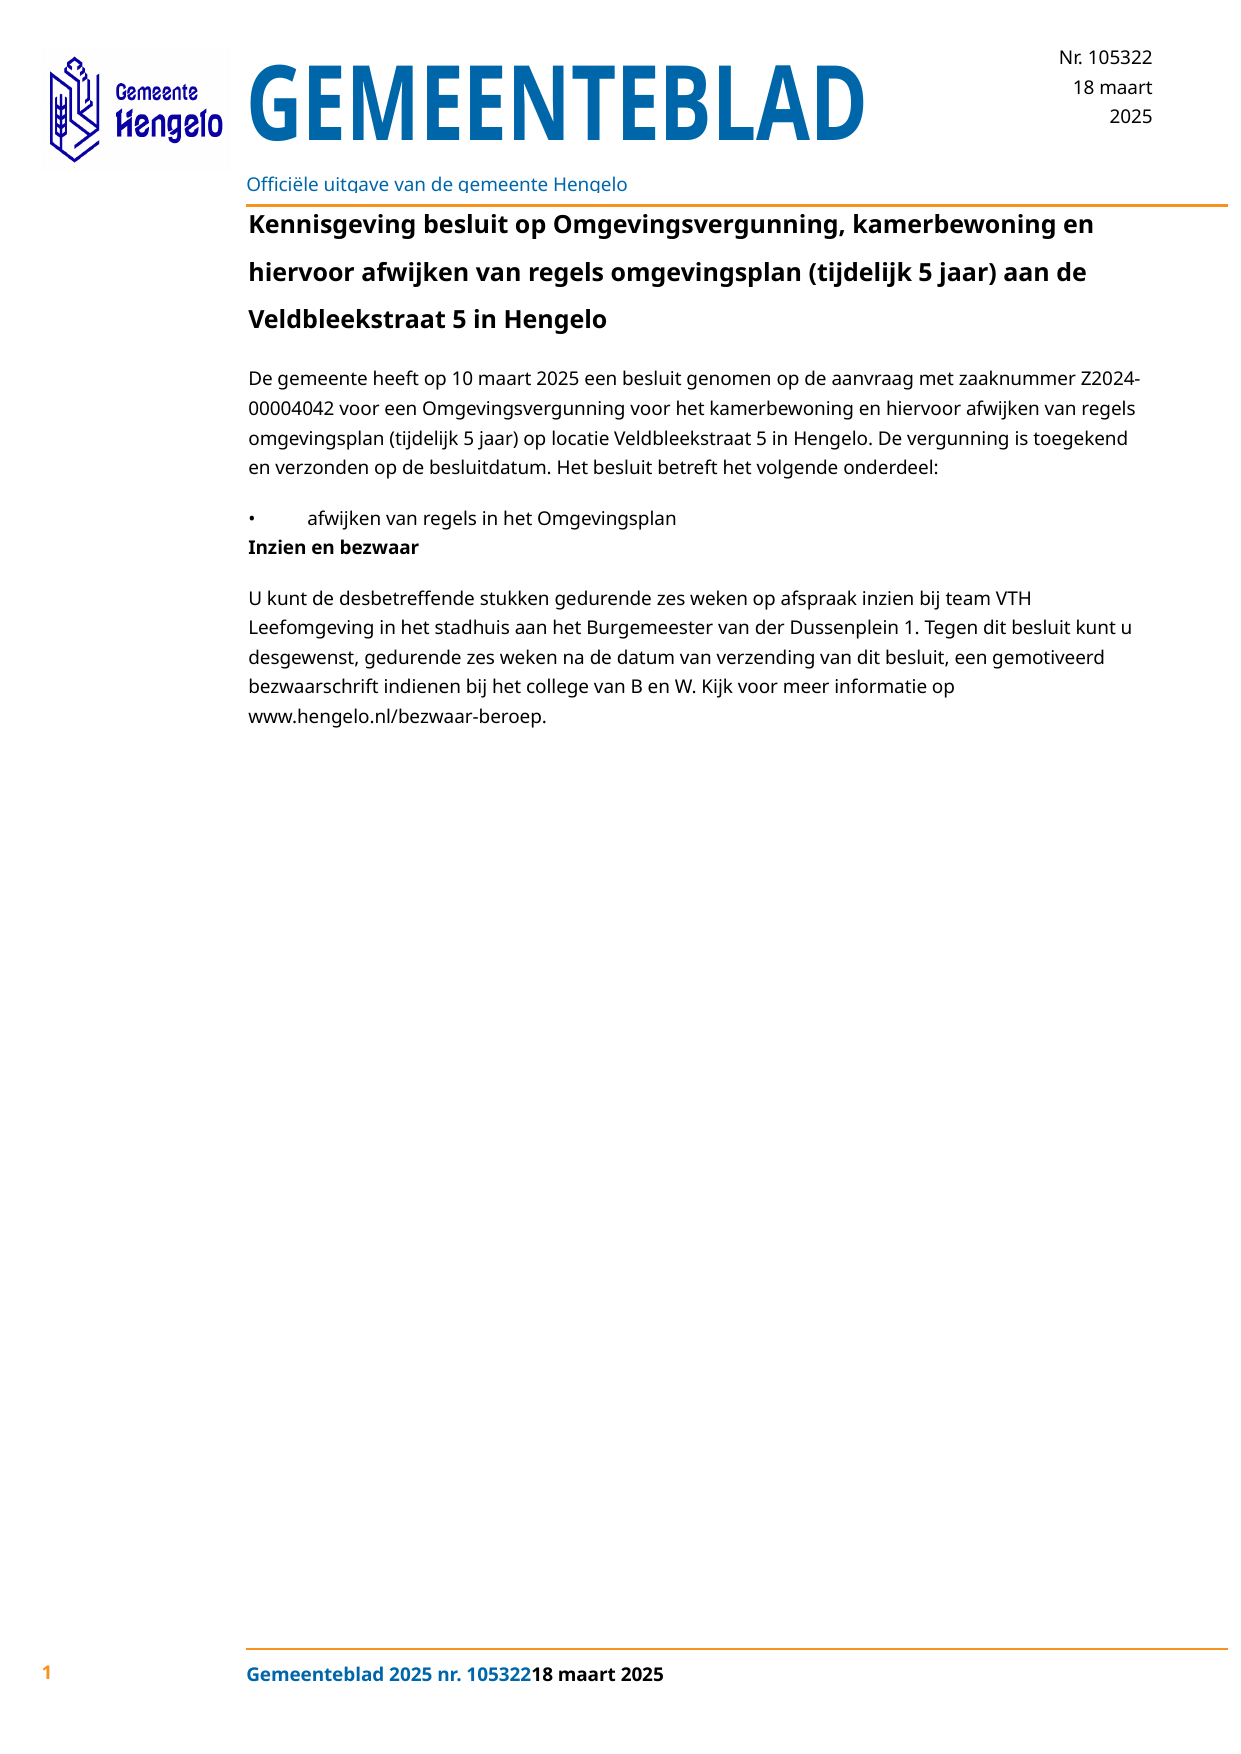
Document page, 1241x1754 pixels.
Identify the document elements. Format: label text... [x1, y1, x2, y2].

text Kennisgeving besluit op Omgevingsvergunning, kamerbewoning en hiervoor afwijken van regels omgevingsplan (tijdelijk 5 jaar) aan de Veldbleekstraat 5 in Hengelo [248, 207, 1152, 336]
text Inzien en bezwaar [248, 534, 1152, 560]
list afwijken van regels in het Omgevingsplan [248, 505, 1152, 530]
picture [41, 47, 231, 172]
text De gemeente heeft op 10 maart 2025 een besluit genomen op de aanvraag met zaaknummer Z2024-00004042 voor een Omgevingsvergunning voor het kamerbewoning en hiervoor afwijken van regels omgevingsplan (tijdelijk 5 jaar) op locatie Veldbleekstraat 5 in Hengelo. De vergunning is toegekend en verzonden op de besluitdatum. Het besluit betreft het volgende onderdeel: [248, 366, 1152, 480]
text U kunt de desbetreffende stukken gedurende zes weken op afspraak inzien bij team VTH Leefomgeving in het stadhuis aan het Burgemeester van der Dussenplein 1. Tegen dit besluit kunt u desgewenst, gedurende zes weken na de datum van verzending van dit besluit, een gemotiveerd bezwaarschrift indienen bij het college van B en W. Kijk voor meer informatie op www.hengelo.nl/bezwaar-beroep. [248, 585, 1152, 729]
